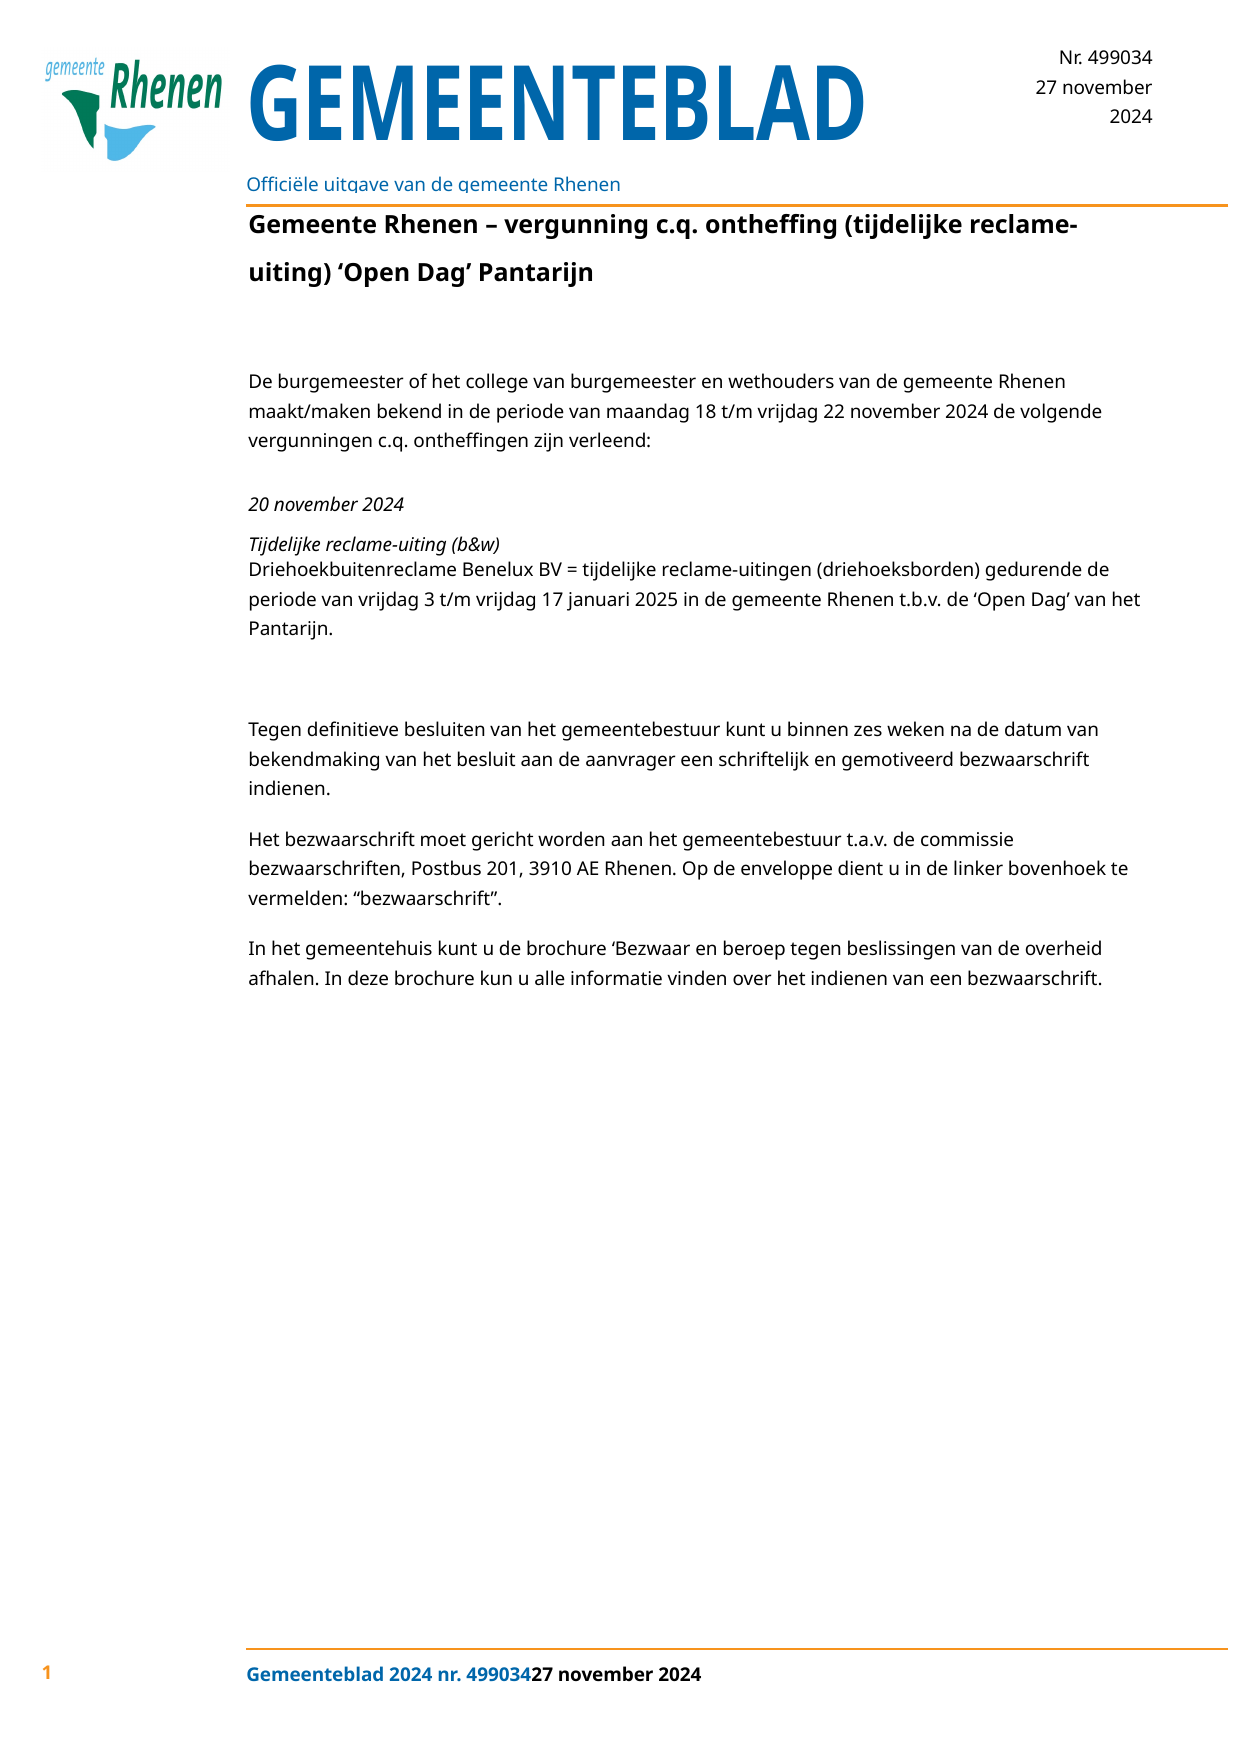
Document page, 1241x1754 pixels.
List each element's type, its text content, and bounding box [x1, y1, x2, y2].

text 20 november 2024 [248, 491, 1152, 517]
text Gemeente Rhenen – vergunning c.q. ontheffing (tijdelijke reclame-uiting) ‘Open Dag’ Pantarijn [248, 207, 1152, 288]
text Driehoekbuitenreclame Benelux BV = tijdelijke reclame-uitingen (driehoeksborden) gedurende de periode van vrijdag 3 t/m vrijdag 17 januari 2025 in de gemeente Rhenen t.b.v. de ‘Open Dag’ van het Pantarijn. [248, 556, 1152, 641]
text Tijdelijke reclame-uiting (b&w) [248, 531, 1152, 556]
text De burgemeester of het college van burgemeester en wethouders van de gemeente Rhenen maakt/maken bekend in de periode van maandag 18 t/m vrijdag 22 november 2024 de volgende vergunningen c.q. ontheffingen zijn verleend: [248, 368, 1152, 453]
text Tegen definitieve besluiten van het gemeentebestuur kunt u binnen zes weken na de datum van bekendmaking van het besluit aan de aanvrager een schriftelijk en gemotiveerd bezwaarschrift indienen. [248, 716, 1152, 801]
picture [41, 47, 231, 172]
text In het gemeentehuis kunt u de brochure ‘Bezwaar en beroep tegen beslissingen van de overheid afhalen. In deze brochure kun u alle informatie vinden over het indienen van een bezwaarschrift. [248, 936, 1152, 991]
text Het bezwaarschrift moet gericht worden aan het gemeentebestuur t.a.v. de commissie bezwaarschriften, Postbus 201, 3910 AE Rhenen. Op de enveloppe dient u in de linker bovenhoek te vermelden: “bezwaarschrift”. [248, 826, 1152, 911]
